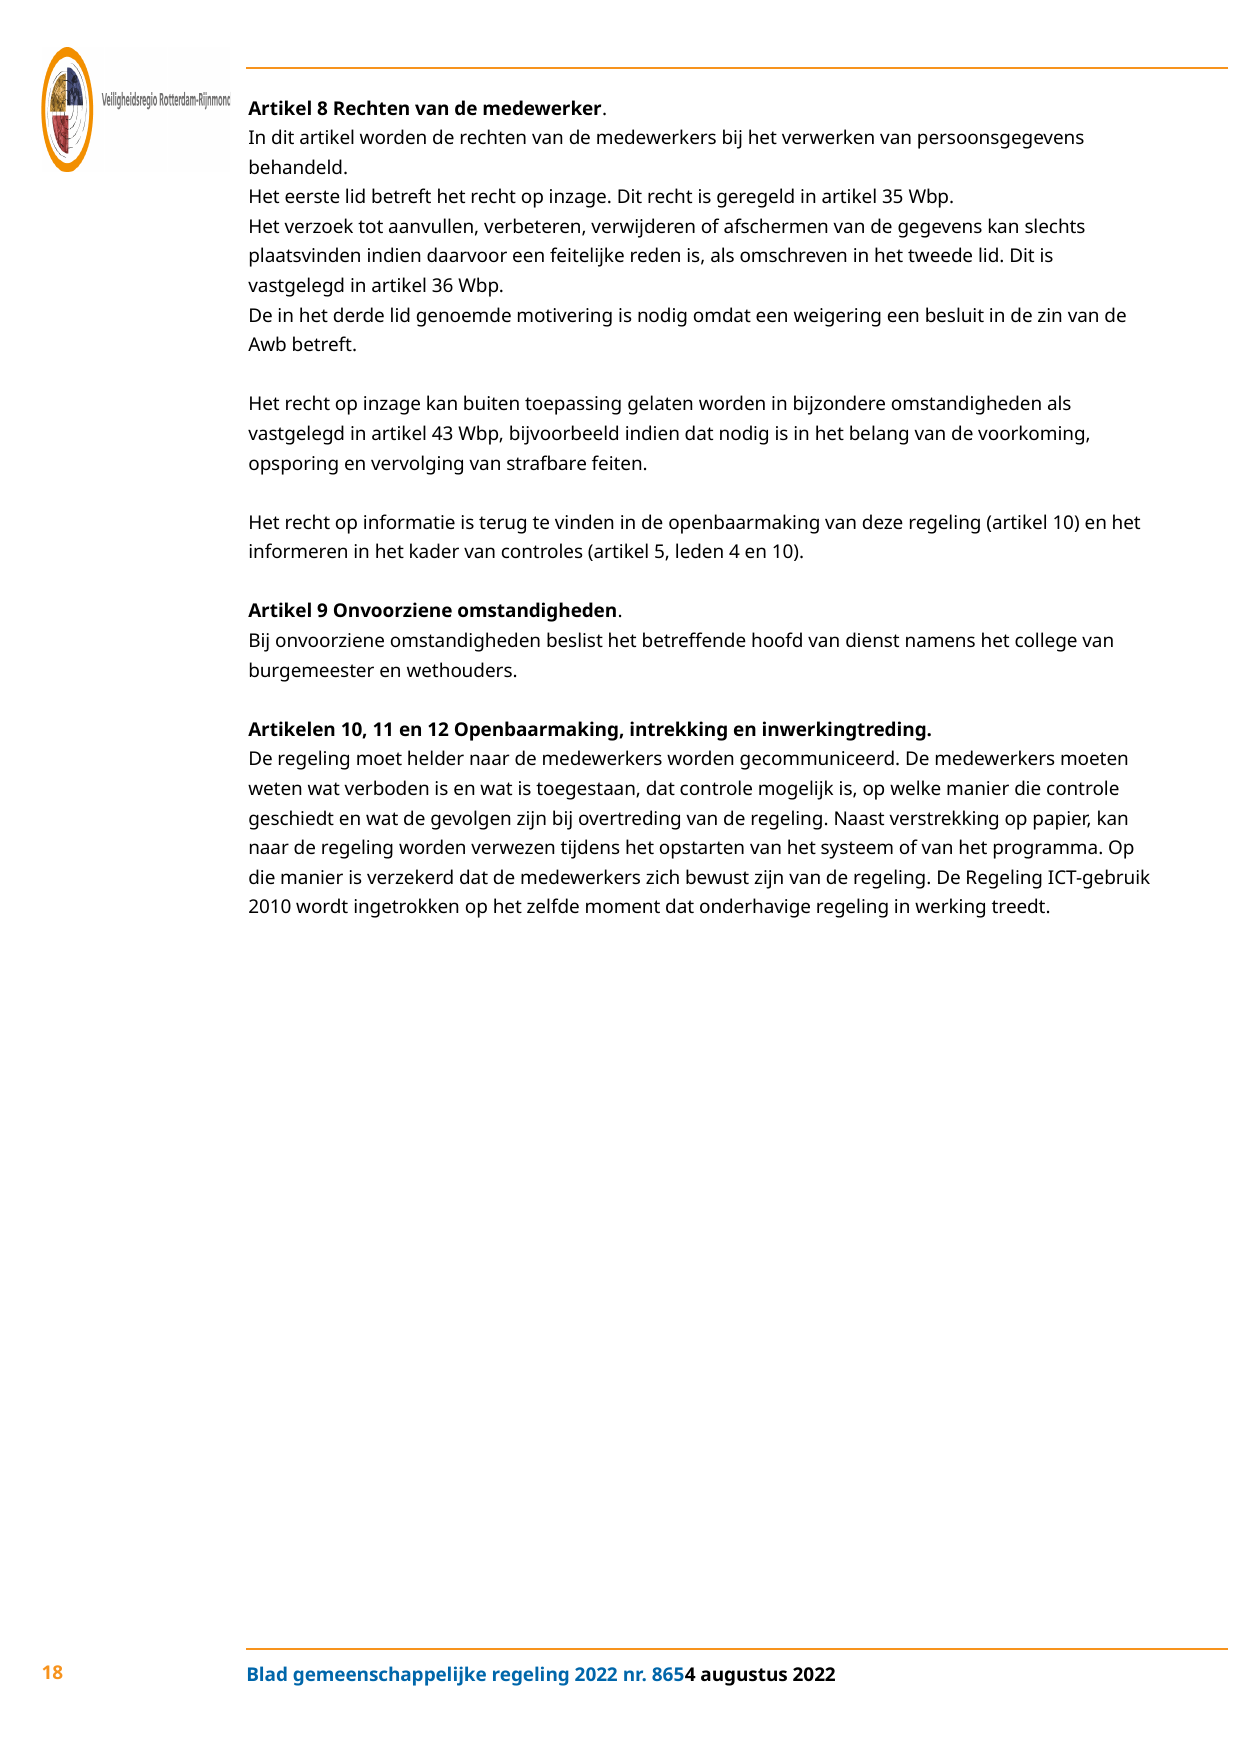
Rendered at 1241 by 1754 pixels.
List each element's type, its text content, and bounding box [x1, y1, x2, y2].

picture [41, 47, 231, 172]
text De in het derde lid genoemde motivering is nodig omdat een weigering een besluit in de zin van de Awb betreft. [248, 302, 1152, 357]
text In dit artikel worden de rechten van de medewerkers bij het verwerken van persoonsgegevens behandeld. [248, 124, 1152, 180]
text De regeling moet helder naar de medewerkers worden gecommuniceerd. De medewerkers moeten weten wat verboden is en wat is toegestaan, dat controle mogelijk is, op welke manier die controle geschiedt en wat de gevolgen zijn bij overtreding van de regeling. Naast verstrekking op papier, kan naar de regeling worden verwezen tijdens het opstarten van het systeem of van het programma. Op die manier is verzekerd dat de medewerkers zich bewust zijn van de regeling. De Regeling ICT-gebruik 2010 wordt ingetrokken op het zelfde moment dat onderhavige regeling in werking treedt. [248, 746, 1152, 919]
text Het recht op informatie is terug te vinden in de openbaarmaking van deze regeling (artikel 10) en het informeren in het kader van controles (artikel 5, leden 4 en 10). [248, 509, 1152, 564]
text Het eerste lid betreft het recht op inzage. Dit recht is geregeld in artikel 35 Wbp. [248, 183, 1152, 209]
text Artikelen 10, 11 en 12 Openbaarmaking, intrekking en inwerkingtreding. [248, 716, 1152, 742]
text Artikel 8 Rechten van de medewerker. [248, 95, 1152, 121]
text Het verzoek tot aanvullen, verbeteren, verwijderen of afschermen van de gegevens kan slechts plaatsvinden indien daarvoor een feitelijke reden is, als omschreven in het tweede lid. Dit is vastgelegd in artikel 36 Wbp. [248, 213, 1152, 298]
text Artikel 9 Onvoorziene omstandigheden. [248, 598, 1152, 623]
text Bij onvoorziene omstandigheden beslist het betreffende hoofd van dienst namens het college van burgemeester en wethouders. [248, 627, 1152, 683]
text Het recht op inzage kan buiten toepassing gelaten worden in bijzondere omstandigheden als vastgelegd in artikel 43 Wbp, bijvoorbeeld indien dat nodig is in het belang van de voorkoming, opsporing en vervolging van strafbare feiten. [248, 391, 1152, 476]
